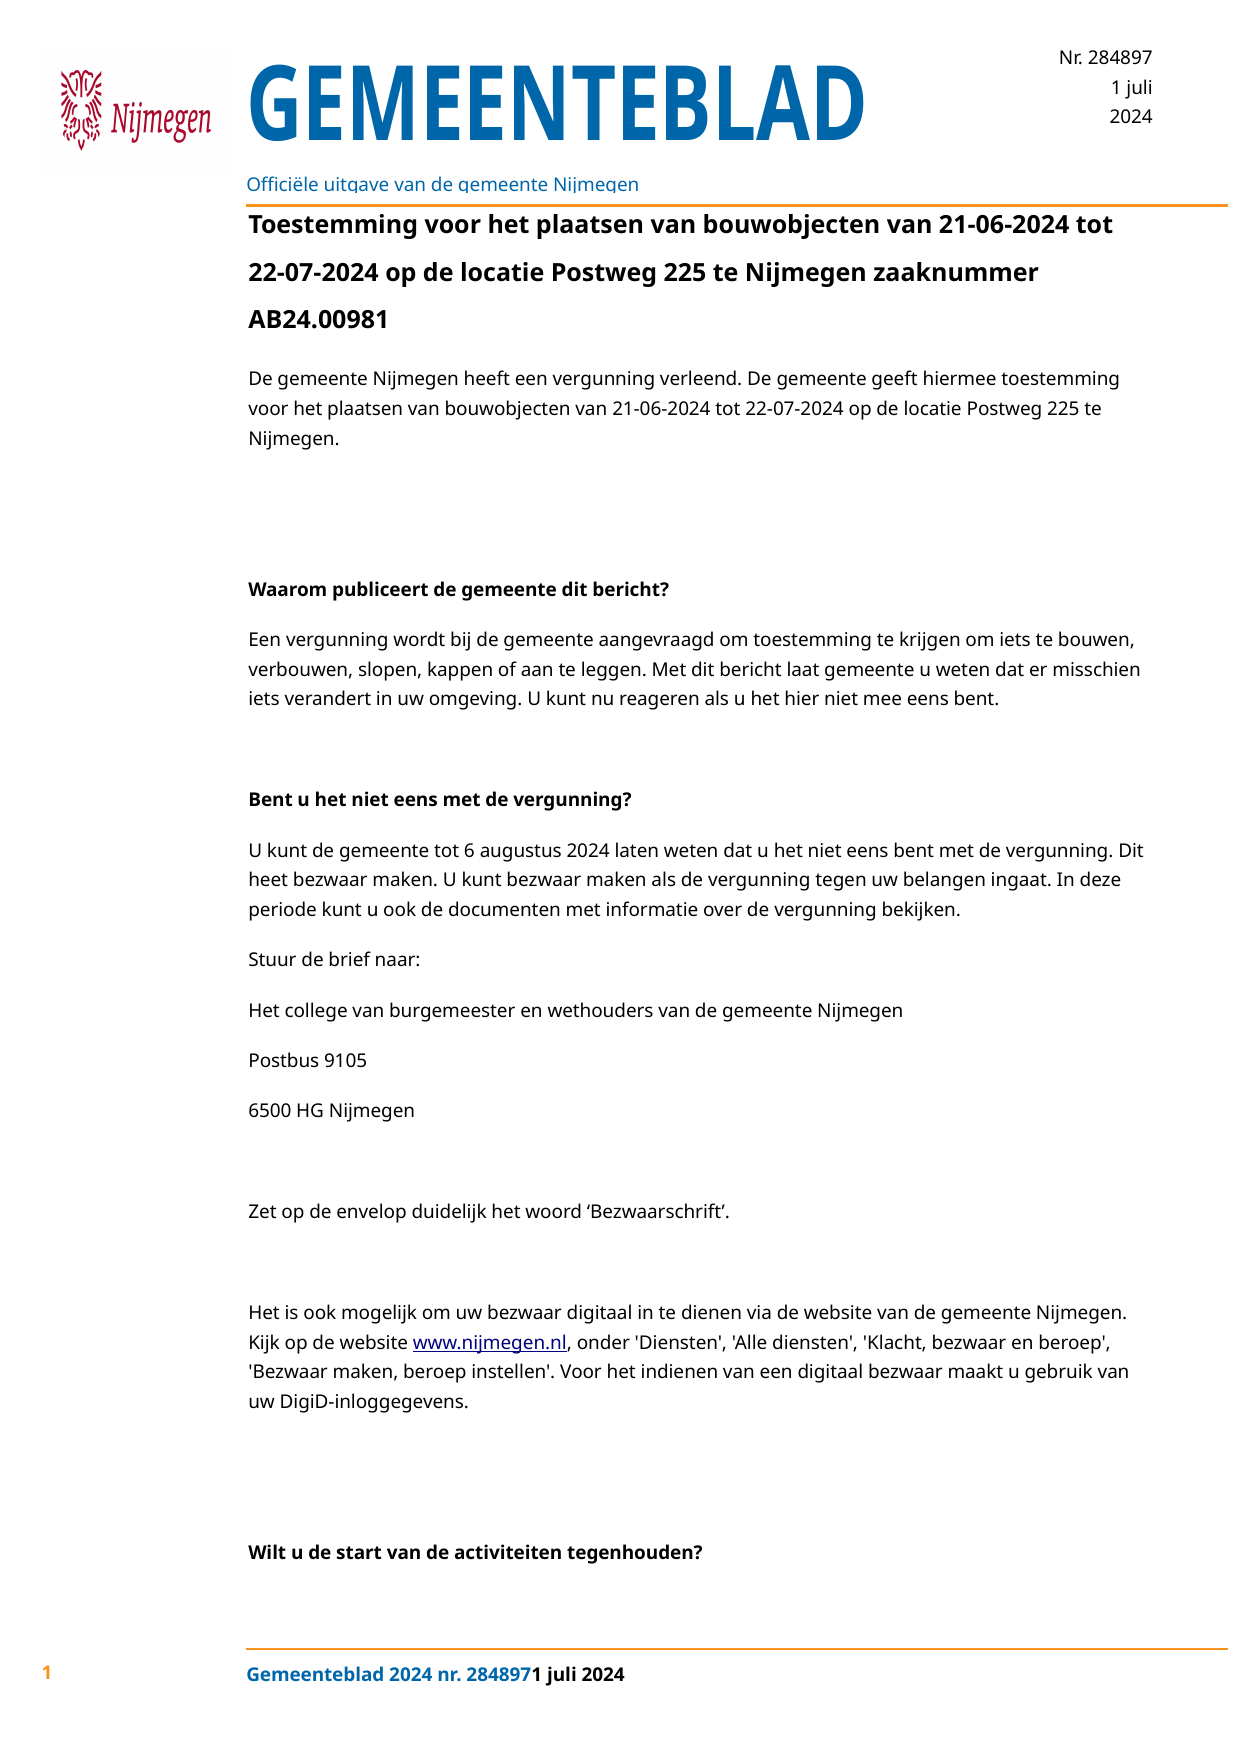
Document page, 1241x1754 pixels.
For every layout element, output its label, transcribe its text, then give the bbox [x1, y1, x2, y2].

text Wilt u de start van de activiteiten tegenhouden? [248, 1539, 1152, 1565]
text 6500 HG Nijmegen [248, 1098, 1152, 1123]
text Een vergunning wordt bij de gemeente aangevraagd om toestemming te krijgen om iets te bouwen, verbouwen, slopen, kappen of aan te leggen. Met dit bericht laat gemeente u weten dat er misschien iets verandert in uw omgeving. U kunt nu reageren als u het hier niet mee eens bent. [248, 626, 1152, 711]
text U kunt de gemeente tot 6 augustus 2024 laten weten dat u het niet eens bent met de vergunning. Dit heet bezwaar maken. U kunt bezwaar maken als de vergunning tegen uw belangen ingaat. In deze periode kunt u ook de documenten met informatie over de vergunning bekijken. [248, 837, 1152, 922]
text Waarom publiceert de gemeente dit bericht? [248, 576, 1152, 602]
picture [41, 47, 231, 172]
text Het college van burgemeester en wethouders van de gemeente Nijmegen [248, 997, 1152, 1022]
text Zet op de envelop duidelijk het woord ‘Bezwaarschrift’. [248, 1198, 1152, 1224]
text Het is ook mogelijk om uw bezwaar digitaal in te dienen via de website van de gemeente Nijmegen. Kijk op de website www.nijmegen.nl, onder 'Diensten', 'Alle diensten', 'Klacht, bezwaar en beroep', 'Bezwaar maken, beroep instellen'. Voor het indienen van een digitaal bezwaar maakt u gebruik van uw DigiD-inloggegevens. [248, 1299, 1152, 1414]
text Postbus 9105 [248, 1047, 1152, 1073]
text De gemeente Nijmegen heeft een vergunning verleend. De gemeente geeft hiermee toestemming voor het plaatsen van bouwobjecten van 21-06-2024 tot 22-07-2024 op de locatie Postweg 225 te Nijmegen. [248, 366, 1152, 450]
text Stuur de brief naar: [248, 946, 1152, 972]
text Toestemming voor het plaatsen van bouwobjecten van 21-06-2024 tot 22-07-2024 op de locatie Postweg 225 te Nijmegen zaaknummer AB24.00981 [248, 207, 1152, 336]
text Bent u het niet eens met de vergunning? [248, 786, 1152, 812]
